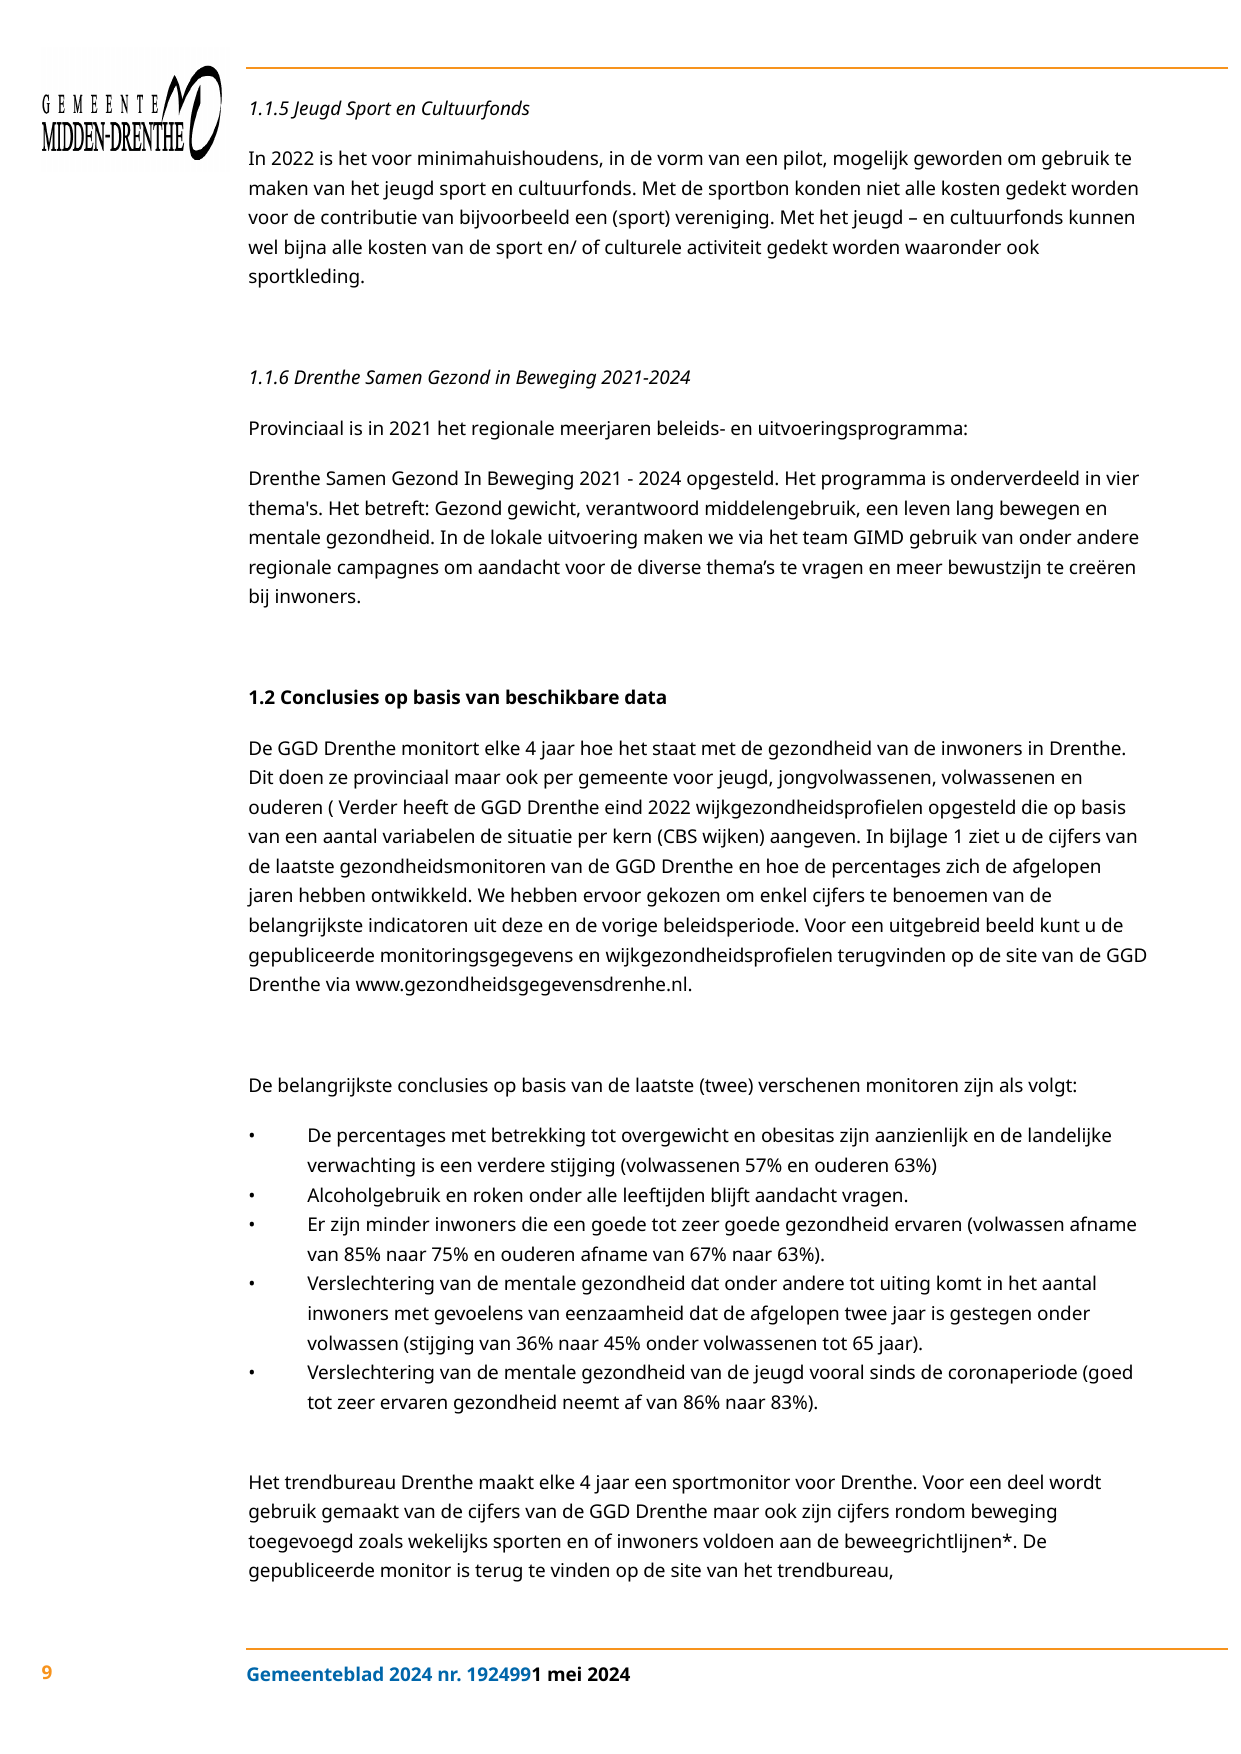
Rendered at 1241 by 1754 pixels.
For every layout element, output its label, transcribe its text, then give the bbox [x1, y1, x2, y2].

list De percentages met betrekking tot overgewicht en obesitas zijn aanzienlijk en de landelijke verwachting is een verdere stijging (volwassenen 57% en ouderen 63%) [248, 1123, 1152, 1178]
text De GGD Drenthe monitort elke 4 jaar hoe het staat met de gezondheid van de inwoners in Drenthe. Dit doen ze provinciaal maar ook per gemeente voor jeugd, jongvolwassenen, volwassenen en ouderen ( Verder heeft de GGD Drenthe eind 2022 wijkgezondheidsprofielen opgesteld die op basis van een aantal variabelen de situatie per kern (CBS wijken) aangeven. In bijlage 1 ziet u de cijfers van de laatste gezondheidsmonitoren van de GGD Drenthe en hoe de percentages zich de afgelopen jaren hebben ontwikkeld. We hebben ervoor gekozen om enkel cijfers te benoemen van de belangrijkste indicatoren uit deze en de vorige beleidsperiode. Voor een uitgebreid beeld kunt u de gepubliceerde monitoringsgegevens en wijkgezondheidsprofielen terugvinden op de site van de GGD Drenthe via www.gezondheidsgegevensdrenhe.nl. [248, 735, 1152, 997]
text De belangrijkste conclusies op basis van de laatste (twee) verschenen monitoren zijn als volgt: [248, 1072, 1152, 1098]
text Drenthe Samen Gezond In Beweging 2021 - 2024 opgesteld. Het programma is onderverdeeld in vier thema's. Het betreft: Gezond gewicht, verantwoord middelengebruik, een leven lang bewegen en mentale gezondheid. In de lokale uitvoering maken we via het team GIMD gebruik van onder andere regionale campagnes om aandacht voor de diverse thema’s te vragen en meer bewustzijn te creëren bij inwoners. [248, 465, 1152, 609]
text 1.2 Conclusies op basis van beschikbare data [248, 684, 1152, 710]
text 1.1.6 Drenthe Samen Gezond in Beweging 2021-2024 [248, 364, 1152, 390]
text Provinciaal is in 2021 het regionale meerjaren beleids- en uitvoeringsprogramma: [248, 415, 1152, 441]
picture [41, 47, 231, 172]
text In 2022 is het voor minimahuishoudens, in de vorm van een pilot, mogelijk geworden om gebruik te maken van het jeugd sport en cultuurfonds. Met de sportbon konden niet alle kosten gedekt worden voor de contributie van bijvoorbeeld een (sport) vereniging. Met het jeugd – en cultuurfonds kunnen wel bijna alle kosten van de sport en/ of culturele activiteit gedekt worden waaronder ook sportkleding. [248, 145, 1152, 289]
list Verslechtering van de mentale gezondheid dat onder andere tot uiting komt in het aantal inwoners met gevoelens van eenzaamheid dat de afgelopen twee jaar is gestegen onder volwassen (stijging van 36% naar 45% onder volwassenen tot 65 jaar). [248, 1271, 1152, 1356]
list Alcoholgebruik en roken onder alle leeftijden blijft aandacht vragen. [248, 1182, 1152, 1208]
text 1.1.5 Jeugd Sport en Cultuurfonds [248, 95, 1152, 121]
text Het trendbureau Drenthe maakt elke 4 jaar een sportmonitor voor Drenthe. Voor een deel wordt gebruik gemaakt van de cijfers van de GGD Drenthe maar ook zijn cijfers rondom beweging toegevoegd zoals wekelijks sporten en of inwoners voldoen aan de beweegrichtlijnen*. De gepubliceerde monitor is terug te vinden op de site van het trendbureau, [248, 1469, 1152, 1583]
list Er zijn minder inwoners die een goede tot zeer goede gezondheid ervaren (volwassen afname van 85% naar 75% en ouderen afname van 67% naar 63%). [248, 1211, 1152, 1267]
list Verslechtering van de mentale gezondheid van de jeugd vooral sinds de coronaperiode (goed tot zeer ervaren gezondheid neemt af van 86% naar 83%). [248, 1359, 1152, 1415]
